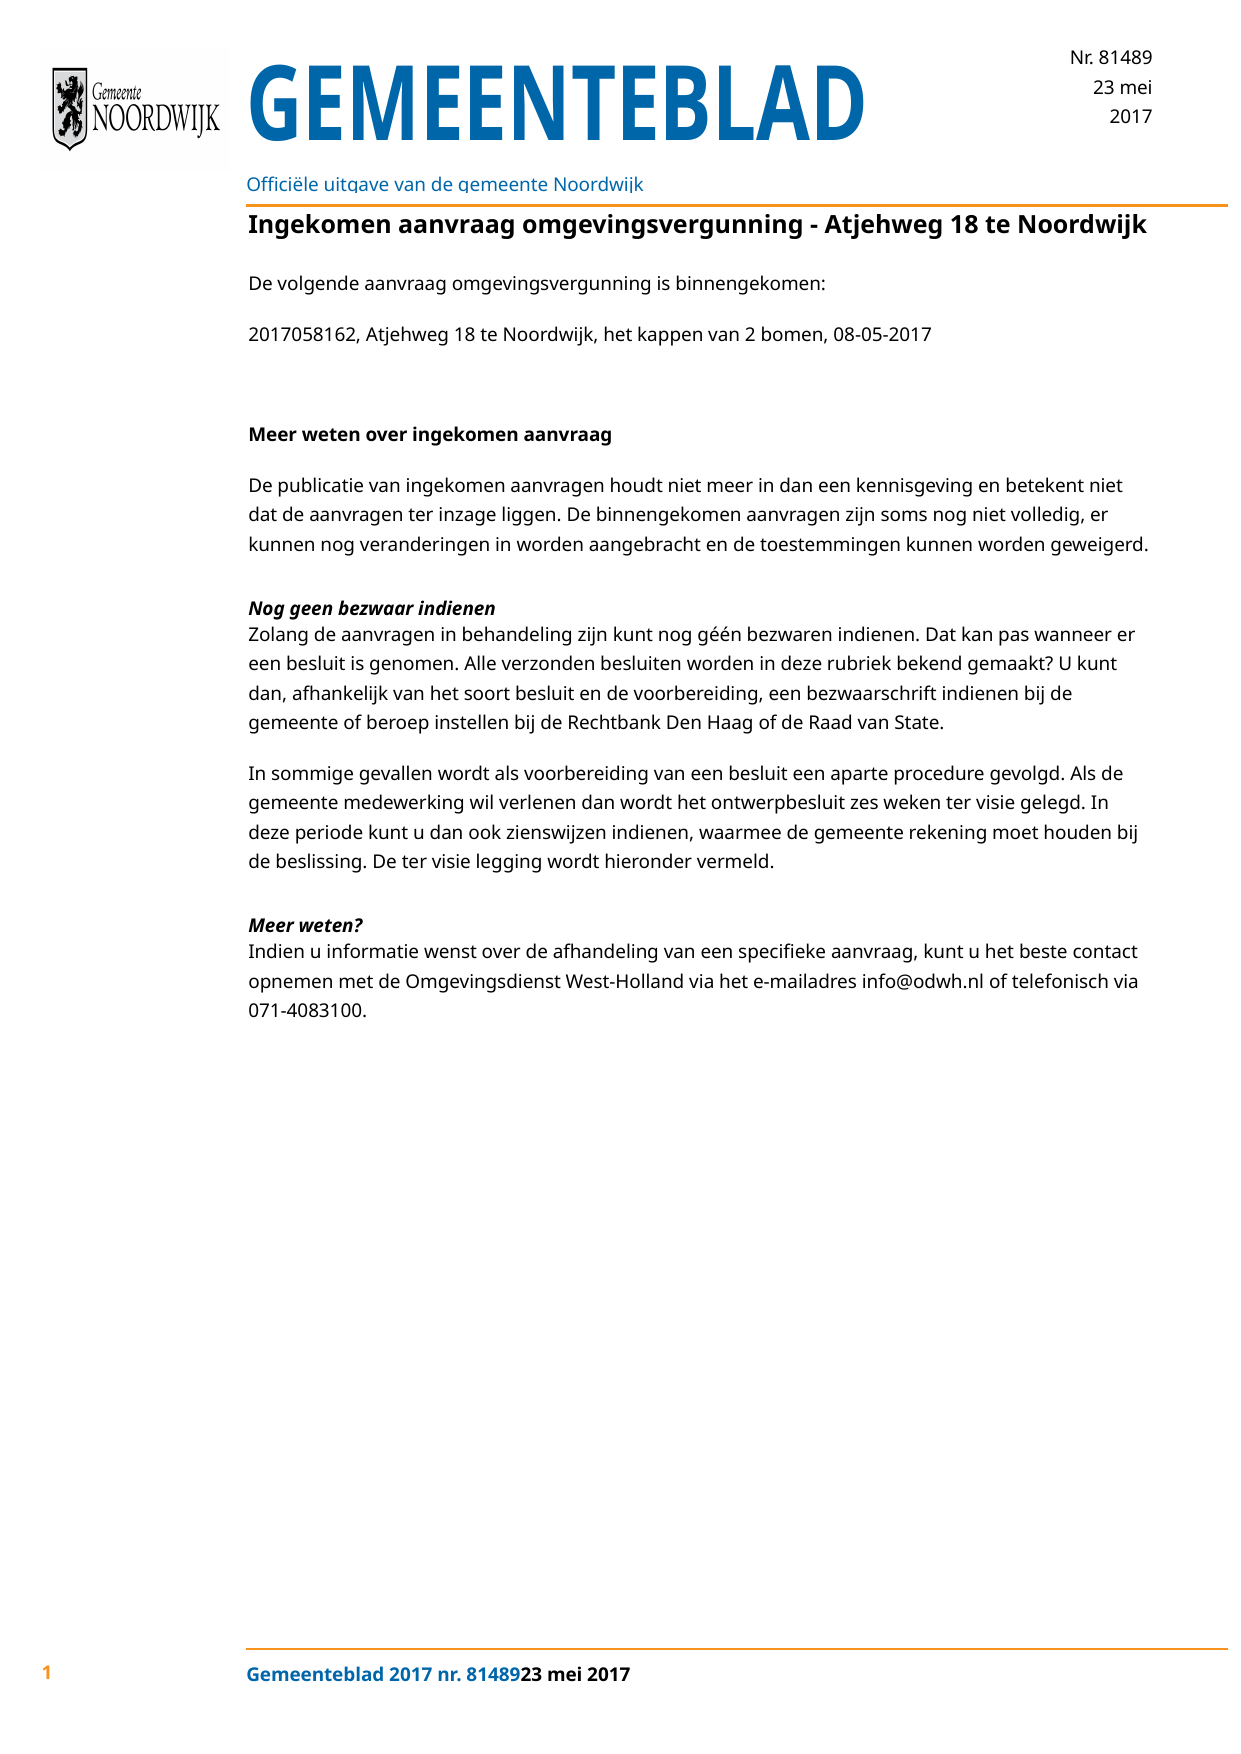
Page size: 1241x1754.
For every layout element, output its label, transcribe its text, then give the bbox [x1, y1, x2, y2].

text Nog geen bezwaar indienen [248, 595, 1152, 621]
text Meer weten? [248, 913, 1152, 938]
text In sommige gevallen wordt als voorbereiding van een besluit een aparte procedure gevolgd. Als de gemeente medewerking wil verlenen dan wordt het ontwerpbesluit zes weken ter visie gelegd. In deze periode kunt u dan ook zienswijzen indienen, waarmee de gemeente rekening moet houden bij de beslissing. De ter visie legging wordt hieronder vermeld. [248, 760, 1152, 874]
text Indien u informatie wenst over de afhandeling van een specifieke aanvraag, kunt u het beste contact opnemen met de Omgevingsdienst West-Holland via het e-mailadres info@odwh.nl of telefonisch via 071-4083100. [248, 938, 1152, 1023]
text Ingekomen aanvraag omgevingsvergunning - Atjehweg 18 te Noordwijk [248, 207, 1152, 241]
text Zolang de aanvragen in behandeling zijn kunt nog géén bezwaren indienen. Dat kan pas wanneer er een besluit is genomen. Alle verzonden besluiten worden in deze rubriek bekend gemaakt? U kunt dan, afhankelijk van het soort besluit en de voorbereiding, een bezwaarschrift indienen bij de gemeente of beroep instellen bij de Rechtbank Den Haag of de Raad van State. [248, 621, 1152, 735]
text 2017058162, Atjehweg 18 te Noordwijk, het kappen van 2 bomen, 08-05-2017 [248, 321, 1152, 346]
text De volgende aanvraag omgevingsvergunning is binnengekomen: [248, 270, 1152, 296]
picture [41, 47, 231, 172]
text Meer weten over ingekomen aanvraag [248, 422, 1152, 447]
text De publicatie van ingekomen aanvragen houdt niet meer in dan een kennisgeving en betekent niet dat de aanvragen ter inzage liggen. De binnengekomen aanvragen zijn soms nog niet volledig, er kunnen nog veranderingen in worden aangebracht en de toestemmingen kunnen worden geweigerd. [248, 472, 1152, 557]
